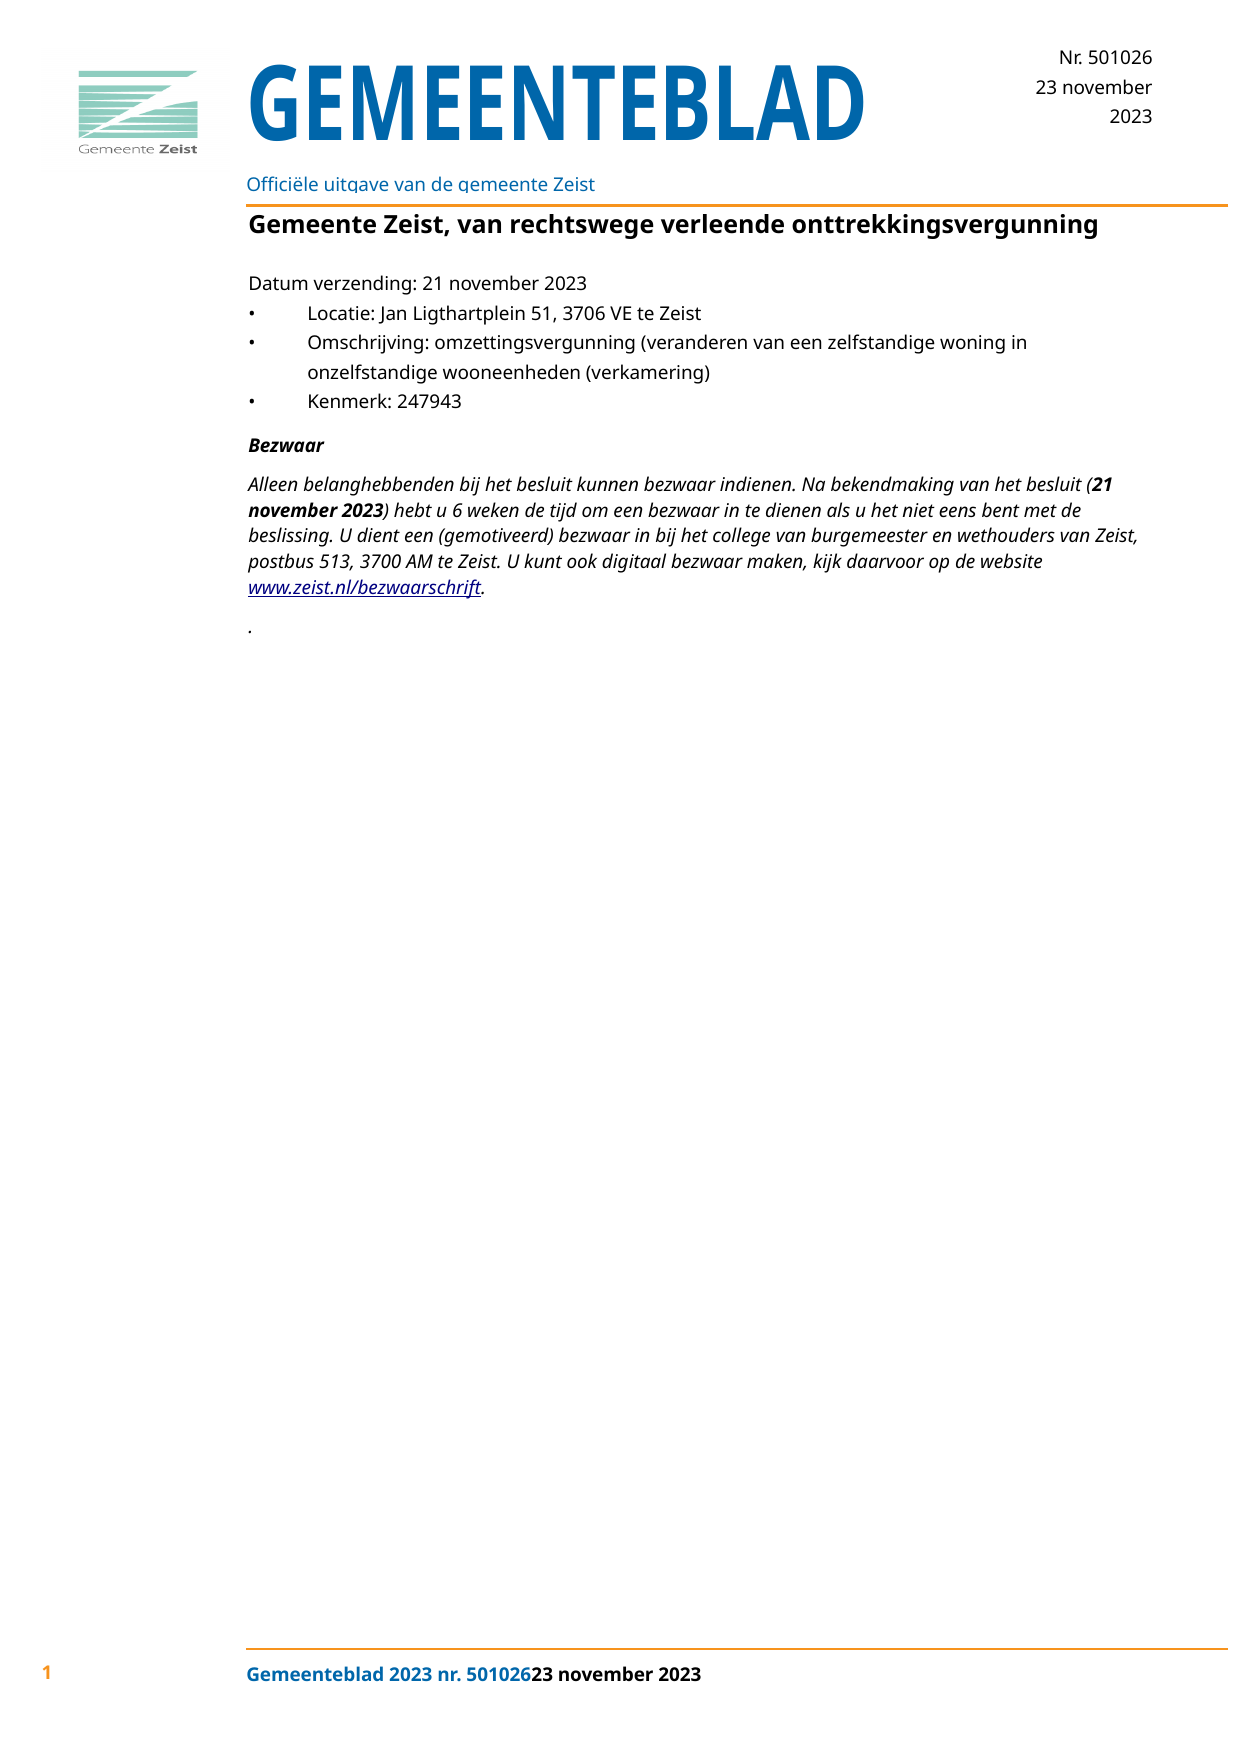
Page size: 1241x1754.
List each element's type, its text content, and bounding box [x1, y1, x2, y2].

list Kenmerk: 247943 [248, 389, 1152, 414]
text Alleen belanghebbenden bij het besluit kunnen bezwaar indienen. Na bekendmaking van het besluit (21 november 2023) hebt u 6 weken de tijd om een bezwaar in te dienen als u het niet eens bent met de beslissing. U dient een (gemotiveerd) bezwaar in bij het college van burgemeester en wethouders van Zeist, postbus 513, 3700 AM te Zeist. U kunt ook digitaal bezwaar maken, kijk daarvoor op de website www.zeist.nl/bezwaarschrift. [248, 471, 1152, 600]
text Gemeente Zeist, van rechtswege verleende onttrekkingsvergunning [248, 207, 1152, 241]
text . [248, 613, 1152, 639]
list Locatie: Jan Ligthartplein 51, 3706 VE te Zeist [248, 300, 1152, 326]
list Omschrijving: omzettingsvergunning (veranderen van een zelfstandige woning in onzelfstandige wooneenheden (verkamering) [248, 329, 1152, 385]
picture [41, 47, 231, 172]
text Bezwaar [248, 432, 1152, 457]
text Datum verzending: 21 november 2023 [248, 270, 1152, 296]
